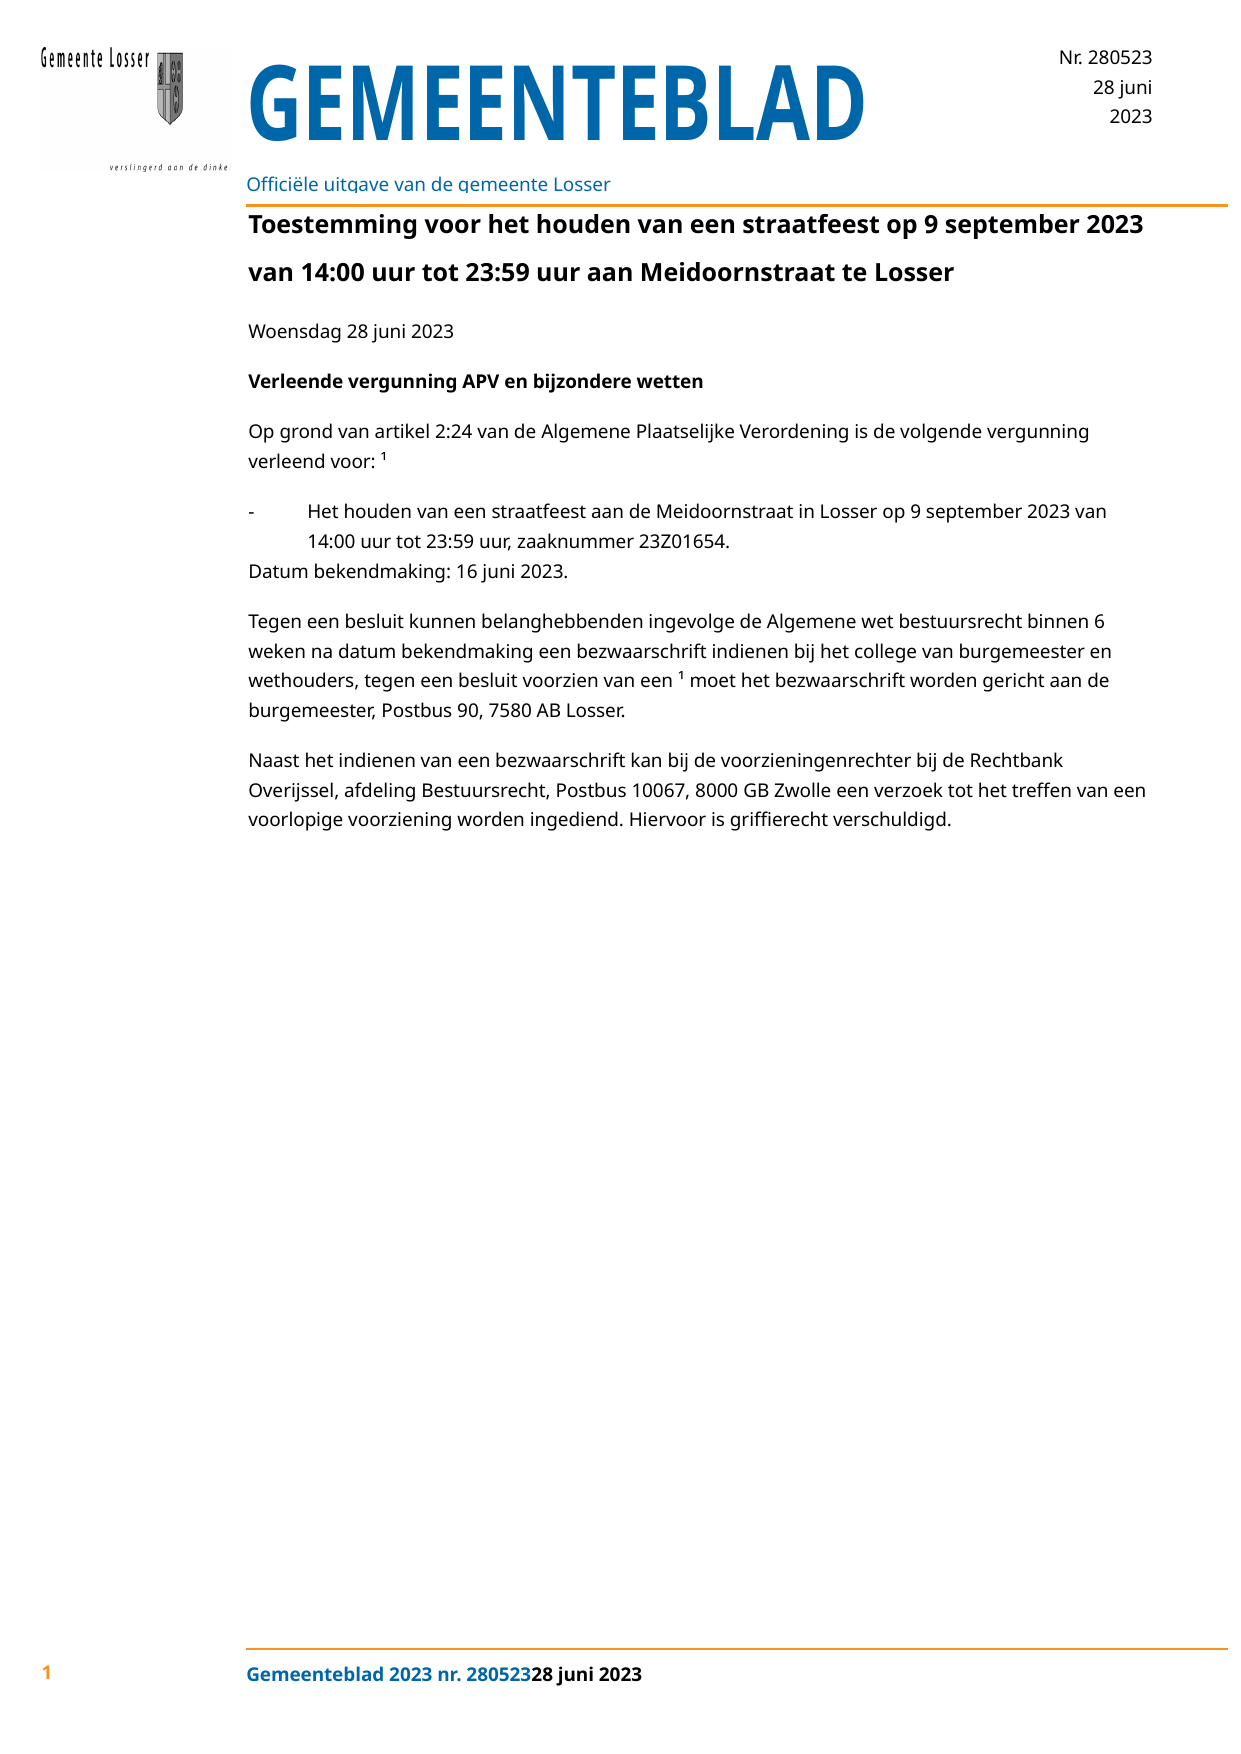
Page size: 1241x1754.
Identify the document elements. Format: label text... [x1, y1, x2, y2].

text Op grond van artikel 2:24 van de Algemene Plaatselijke Verordening is de volgende vergunning verleend voor: ¹ [248, 419, 1152, 474]
text Tegen een besluit kunnen belanghebbenden ingevolge de Algemene wet bestuursrecht binnen 6 weken na datum bekendmaking een bezwaarschrift indienen bij het college van burgemeester en wethouders, tegen een besluit voorzien van een ¹ moet het bezwaarschrift worden gericht aan de burgemeester, Postbus 90, 7580 AB Losser. [248, 608, 1152, 723]
text Verleende vergunning APV en bijzondere wetten [248, 368, 1152, 394]
text Toestemming voor het houden van een straatfeest op 9 september 2023 van 14:00 uur tot 23:59 uur aan Meidoornstraat te Losser [248, 207, 1152, 288]
text Woensdag 28 juni 2023 [248, 318, 1152, 344]
text Datum bekendmaking: 16 juni 2023. [248, 558, 1152, 584]
list Het houden van een straatfeest aan de Meidoornstraat in Losser op 9 september 2023 van 14:00 uur tot 23:59 uur, zaaknummer 23Z01654. [248, 499, 1152, 554]
picture [41, 47, 231, 172]
text Naast het indienen van een bezwaarschrift kan bij de voorzieningenrechter bij de Rechtbank Overijssel, afdeling Bestuursrecht, Postbus 10067, 8000 GB Zwolle een verzoek tot het treffen van een voorlopige voorziening worden ingediend. Hiervoor is griffierecht verschuldigd. [248, 747, 1152, 832]
